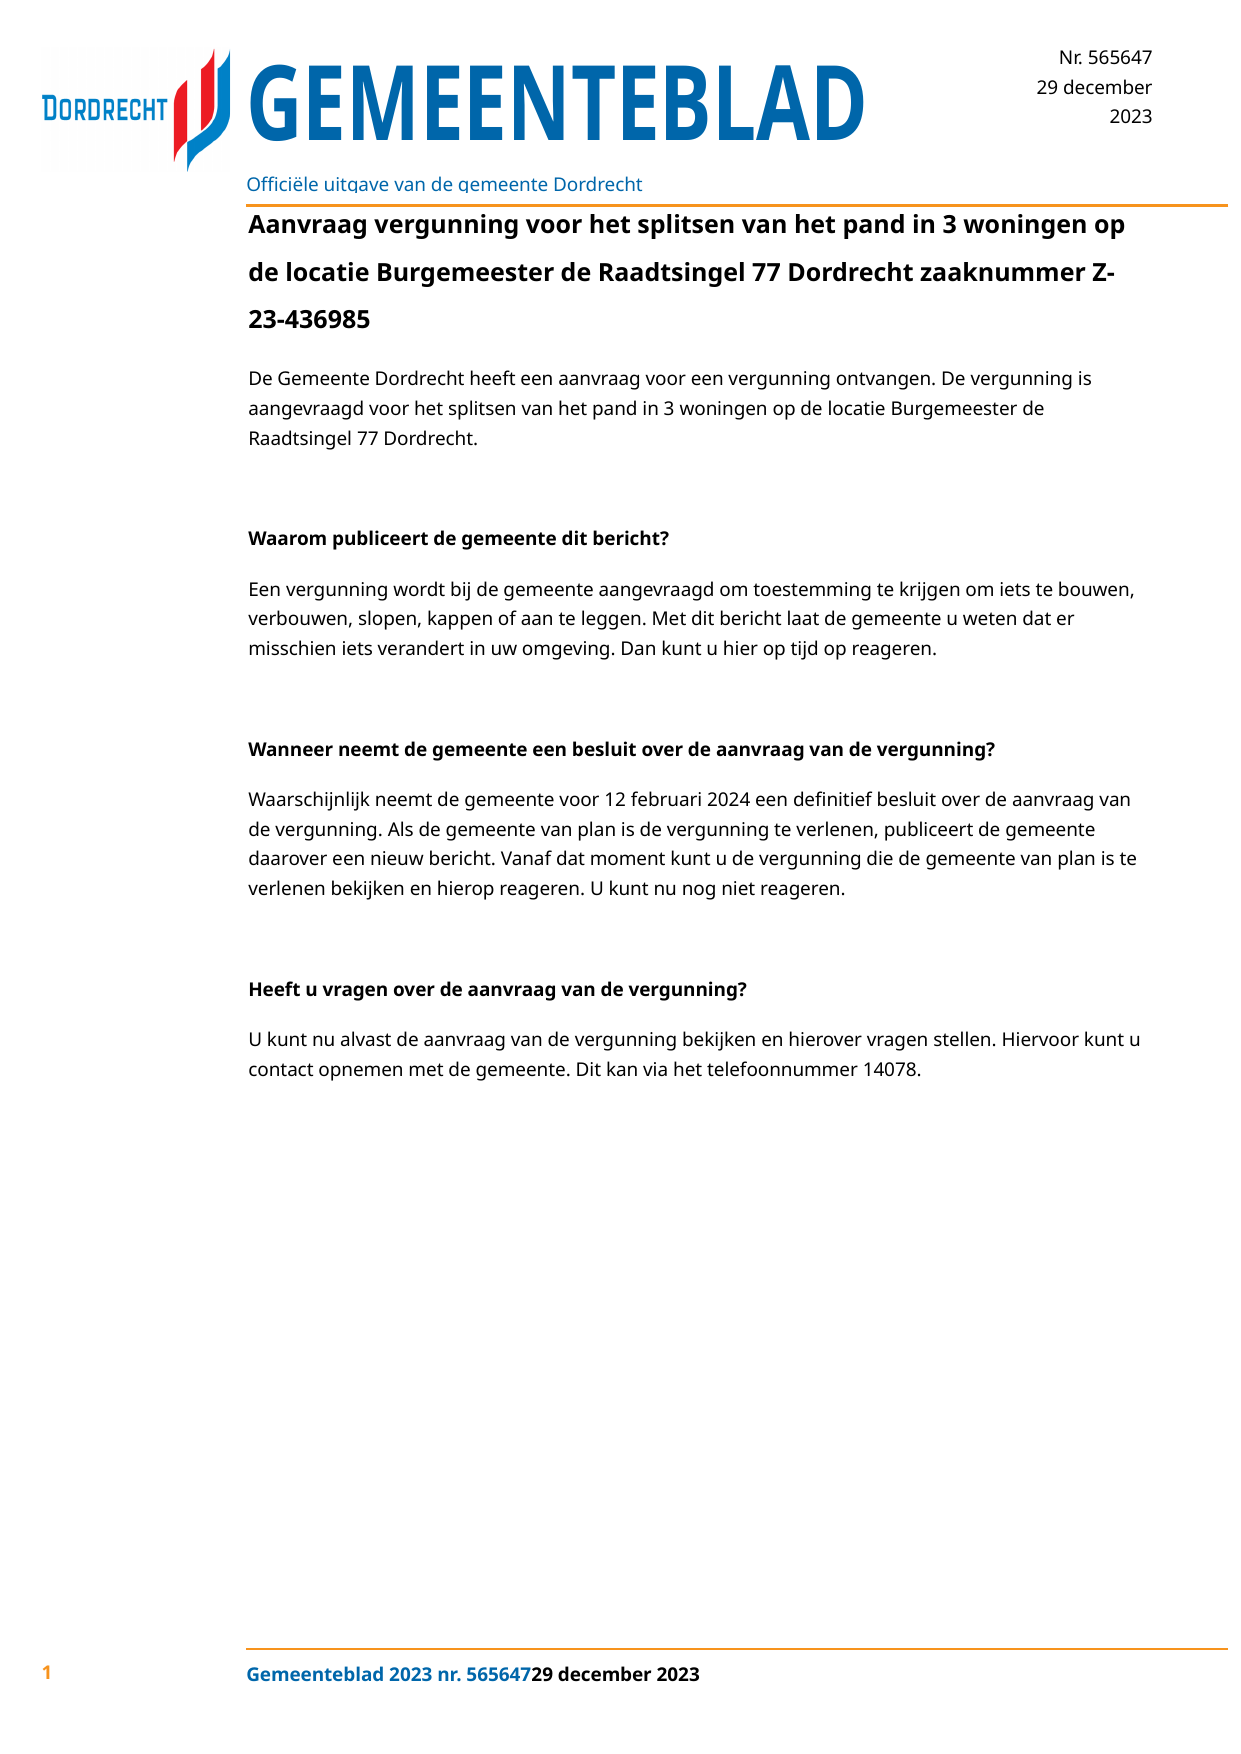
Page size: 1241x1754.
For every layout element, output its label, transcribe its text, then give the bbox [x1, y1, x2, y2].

text Heeft u vragen over de aanvraag van de vergunning? [248, 976, 1152, 1002]
picture [41, 47, 231, 172]
text Aanvraag vergunning voor het splitsen van het pand in 3 woningen op de locatie Burgemeester de Raadtsingel 77 Dordrecht zaaknummer Z-23-436985 [248, 207, 1152, 336]
text De Gemeente Dordrecht heeft een aanvraag voor een vergunning ontvangen. De vergunning is aangevraagd voor het splitsen van het pand in 3 woningen op de locatie Burgemeester de Raadtsingel 77 Dordrecht. [248, 366, 1152, 450]
text Wanneer neemt de gemeente een besluit over de aanvraag van de vergunning? [248, 736, 1152, 762]
text U kunt nu alvast de aanvraag van de vergunning bekijken en hierover vragen stellen. Hiervoor kunt u contact opnemen met de gemeente. Dit kan via het telefoonnummer 14078. [248, 1026, 1152, 1082]
text Waarom publiceert de gemeente dit bericht? [248, 526, 1152, 551]
text Waarschijnlijk neemt de gemeente voor 12 februari 2024 een definitief besluit over de aanvraag van de vergunning. Als de gemeente van plan is de vergunning te verlenen, publiceert de gemeente daarover een nieuw bericht. Vanaf dat moment kunt u de vergunning die de gemeente van plan is te verlenen bekijken en hierop reageren. U kunt nu nog niet reageren. [248, 786, 1152, 901]
text Een vergunning wordt bij de gemeente aangevraagd om toestemming te krijgen om iets te bouwen, verbouwen, slopen, kappen of aan te leggen. Met dit bericht laat de gemeente u weten dat er misschien iets verandert in uw omgeving. Dan kunt u hier op tijd op reageren. [248, 576, 1152, 661]
